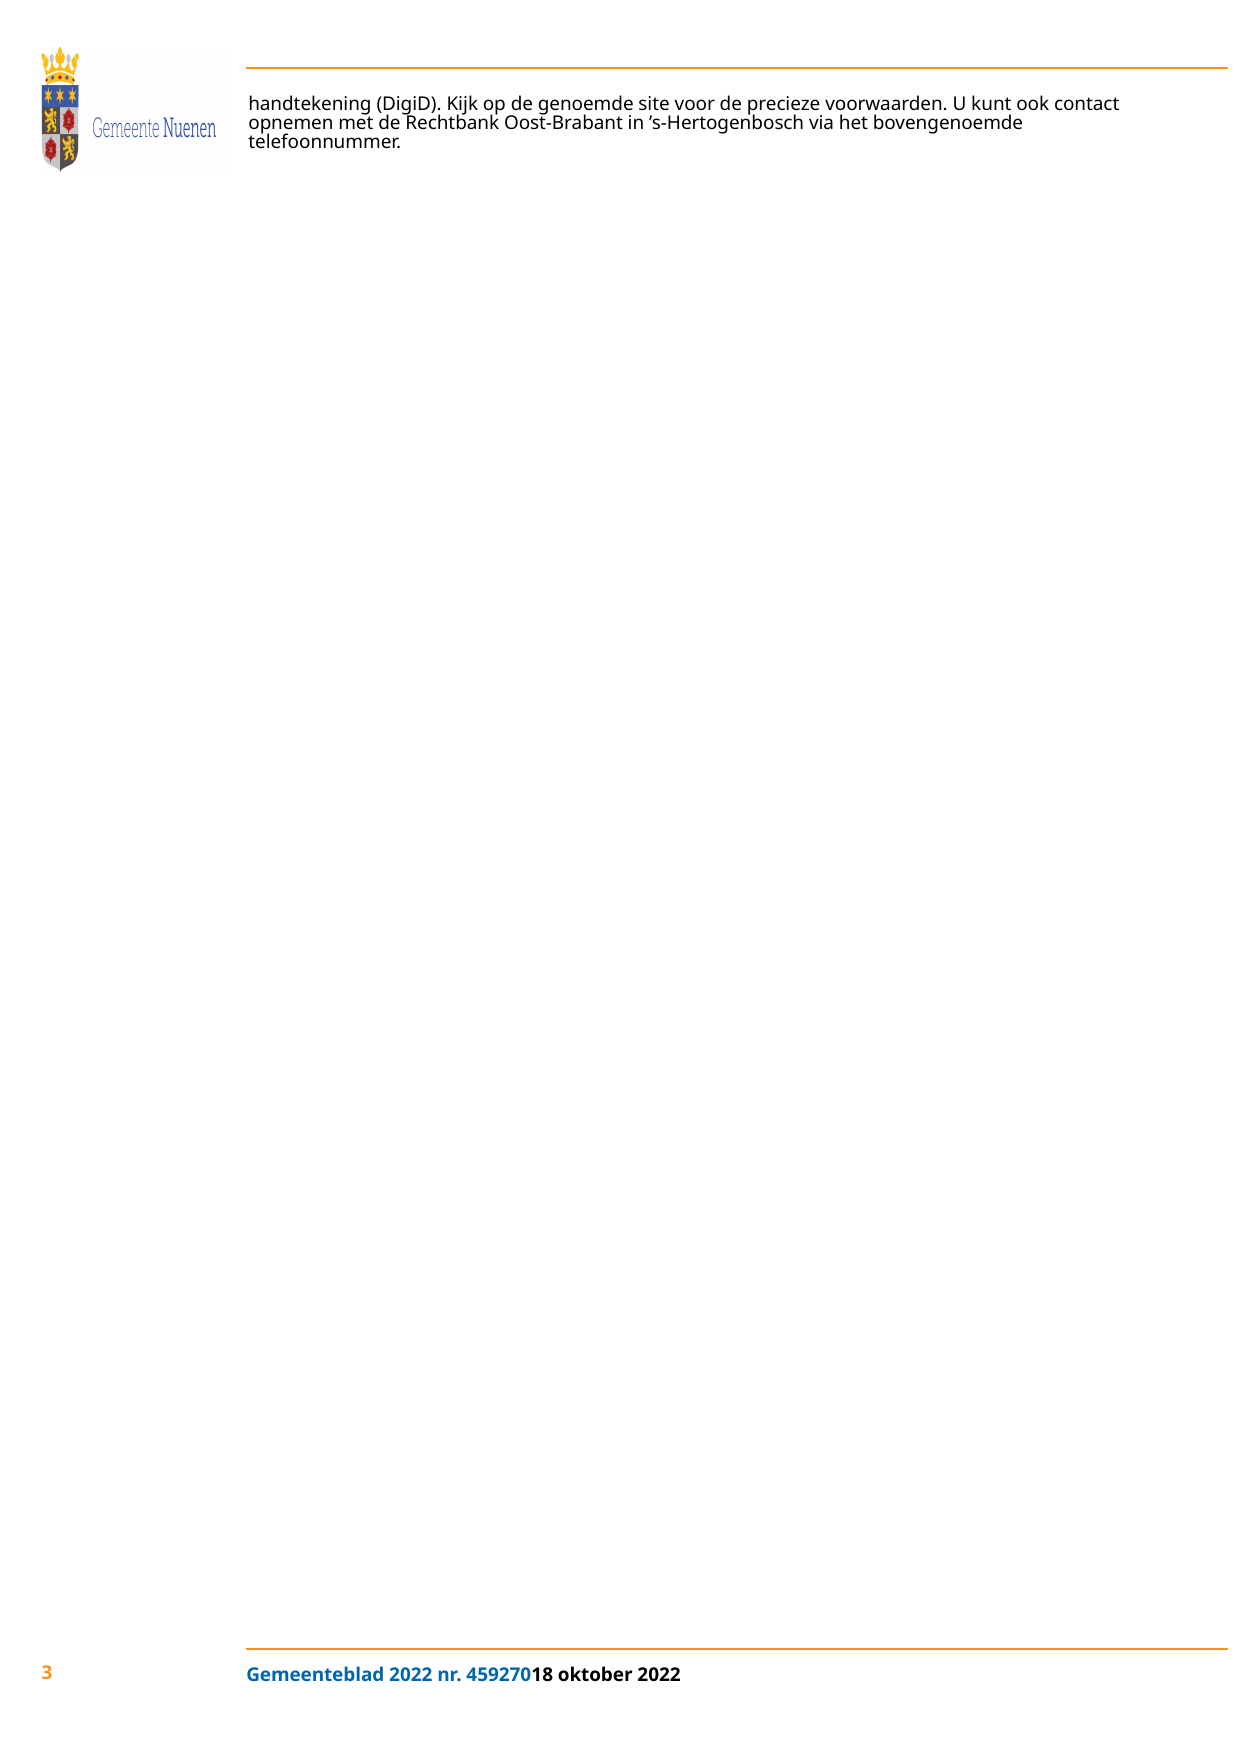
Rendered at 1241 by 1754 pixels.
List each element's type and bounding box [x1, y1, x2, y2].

picture [41, 47, 231, 172]
